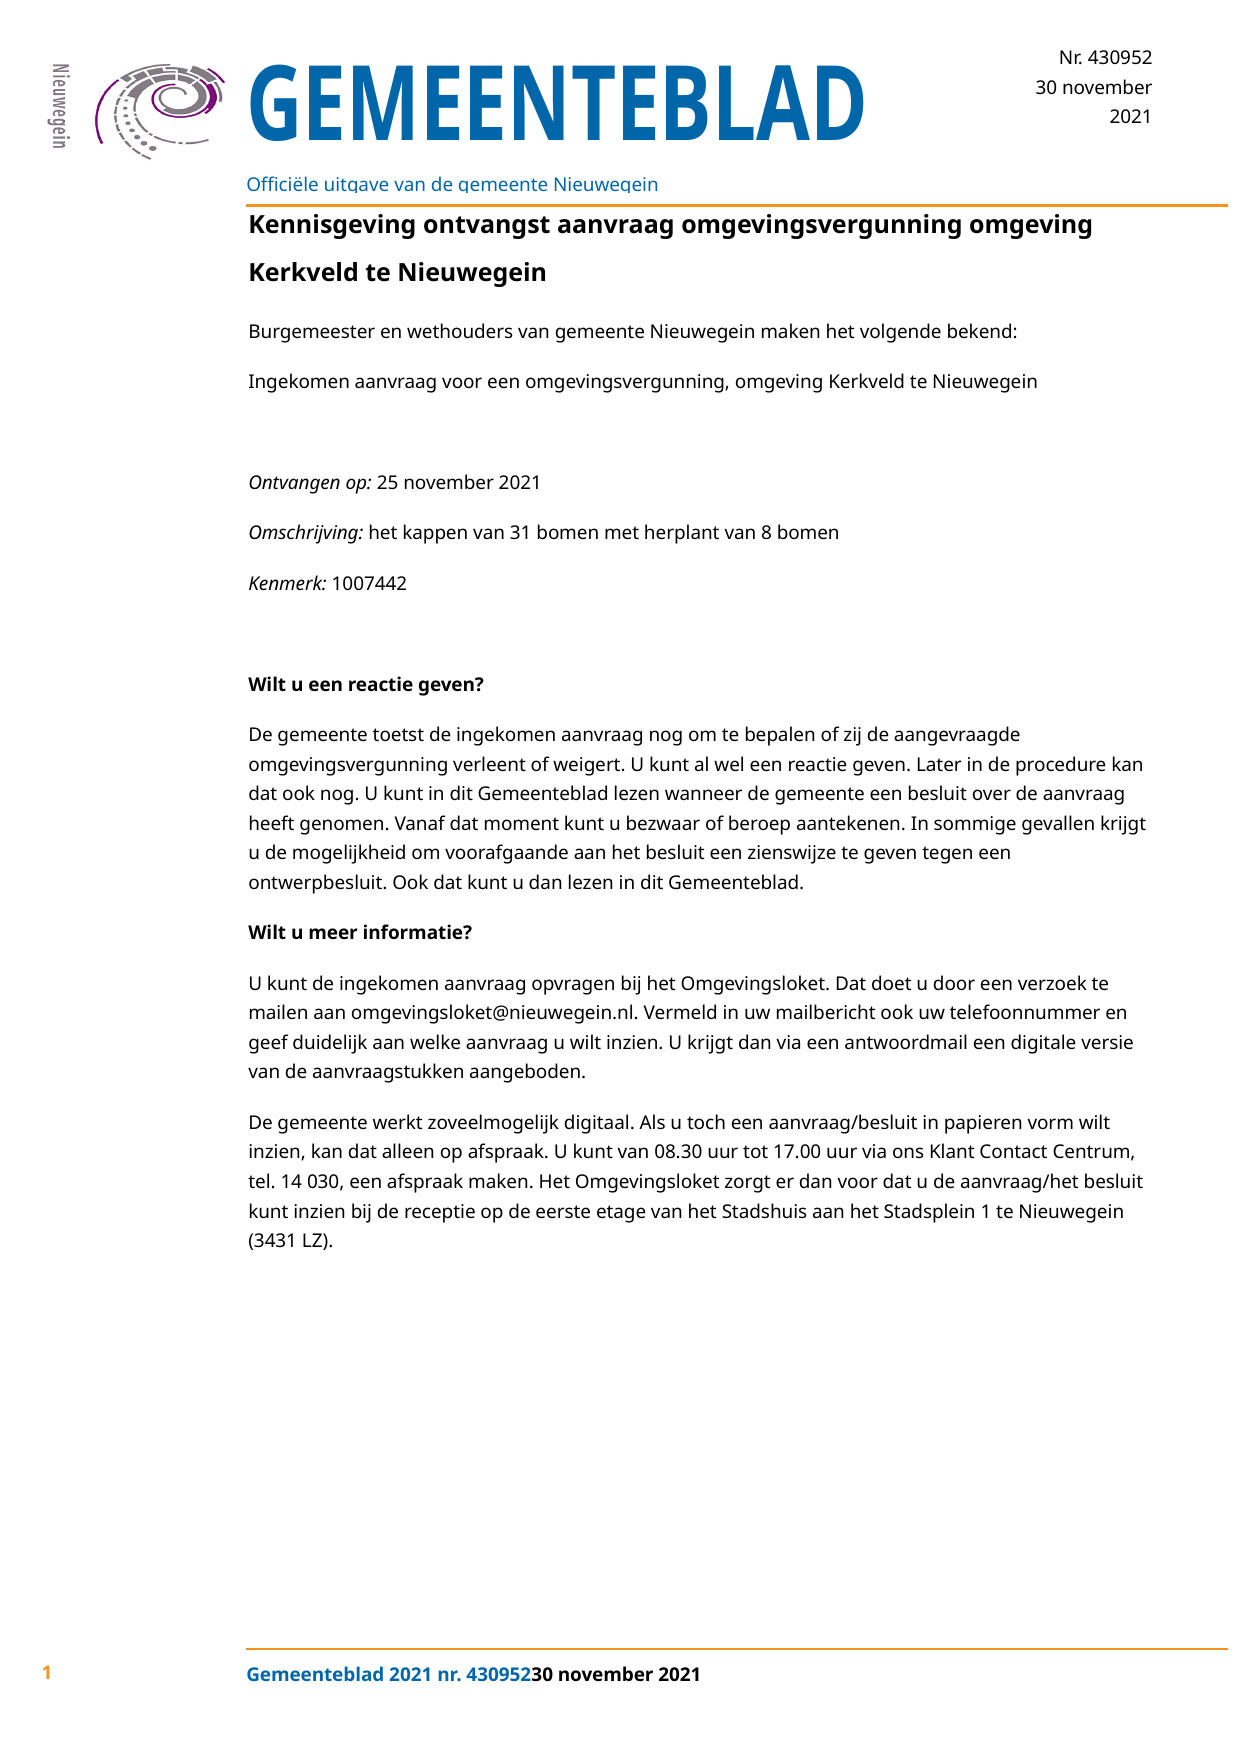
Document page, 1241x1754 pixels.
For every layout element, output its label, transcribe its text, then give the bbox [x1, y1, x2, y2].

text Omschrijving: het kappen van 31 bomen met herplant van 8 bomen [248, 519, 1152, 545]
text U kunt de ingekomen aanvraag opvragen bij het Omgevingsloket. Dat doet u door een verzoek te mailen aan omgevingsloket@nieuwegein.nl. Vermeld in uw mailbericht ook uw telefoonnummer en geef duidelijk aan welke aanvraag u wilt inzien. U krijgt dan via een antwoordmail een digitale versie van de aanvraagstukken aangeboden. [248, 970, 1152, 1084]
text Kennisgeving ontvangst aanvraag omgevingsvergunning omgeving Kerkveld te Nieuwegein [248, 207, 1152, 288]
text Wilt u meer informatie? [248, 919, 1152, 945]
text Ontvangen op: 25 november 2021 [248, 469, 1152, 495]
text Wilt u een reactie geven? [248, 671, 1152, 697]
text Kenmerk: 1007442 [248, 570, 1152, 596]
text De gemeente toetst de ingekomen aanvraag nog om te bepalen of zij de aangevraagde omgevingsvergunning verleent of weigert. U kunt al wel een reactie geven. Later in de procedure kan dat ook nog. U kunt in dit Gemeenteblad lezen wanneer de gemeente een besluit over de aanvraag heeft genomen. Vanaf dat moment kunt u bezwaar of beroep aantekenen. In sommige gevallen krijgt u de mogelijkheid om voorafgaande aan het besluit een zienswijze te geven tegen een ontwerpbesluit. Ook dat kunt u dan lezen in dit Gemeenteblad. [248, 721, 1152, 895]
picture [41, 47, 231, 172]
text Ingekomen aanvraag voor een omgevingsvergunning, omgeving Kerkveld te Nieuwegein [248, 368, 1152, 394]
text Burgemeester en wethouders van gemeente Nieuwegein maken het volgende bekend: [248, 318, 1152, 344]
text De gemeente werkt zoveelmogelijk digitaal. Als u toch een aanvraag/besluit in papieren vorm wilt inzien, kan dat alleen op afspraak. U kunt van 08.30 uur tot 17.00 uur via ons Klant Contact Centrum, tel. 14 030, een afspraak maken. Het Omgevingsloket zorgt er dan voor dat u de aanvraag/het besluit kunt inzien bij de receptie op de eerste etage van het Stadshuis aan het Stadsplein 1 te Nieuwegein (3431 LZ). [248, 1109, 1152, 1253]
